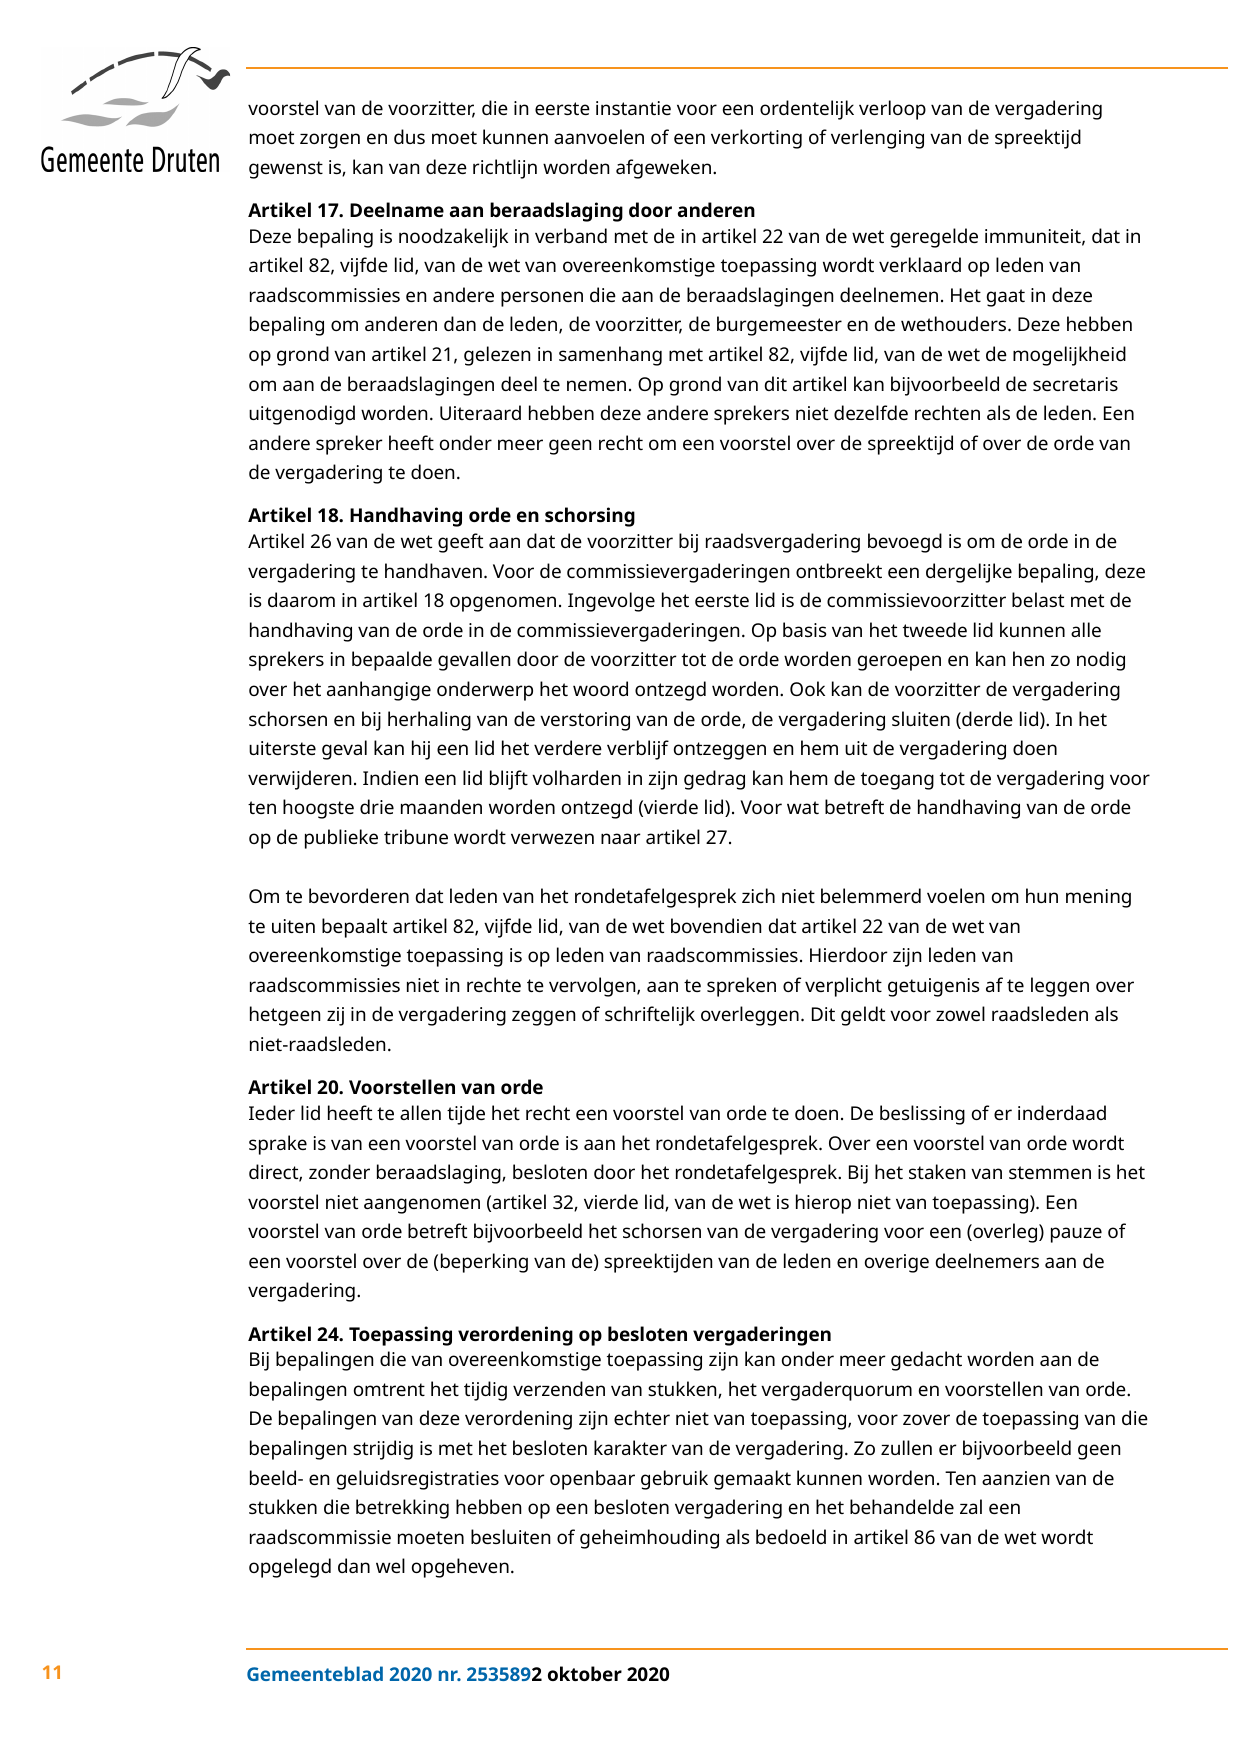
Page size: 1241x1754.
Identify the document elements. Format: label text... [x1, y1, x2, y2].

text Ieder lid heeft te allen tijde het recht een voorstel van orde te doen. De beslissing of er inderdaad sprake is van een voorstel van orde is aan het rondetafelgesprek. Over een voorstel van orde wordt direct, zonder beraadslaging, besloten door het rondetafelgesprek. Bij het staken van stemmen is het voorstel niet aangenomen (artikel 32, vierde lid, van de wet is hierop niet van toepassing). Een voorstel van orde betreft bijvoorbeeld het schorsen van de vergadering voor een (overleg) pauze of een voorstel over de (beperking van de) spreektijden van de leden en overige deelnemers aan de vergadering. [248, 1100, 1152, 1303]
text Artikel 20. Voorstellen van orde [248, 1074, 1152, 1100]
text Om te bevorderen dat leden van het rondetafelgesprek zich niet belemmerd voelen om hun mening te uiten bepaalt artikel 82, vijfde lid, van de wet bovendien dat artikel 22 van de wet van overeenkomstige toepassing is op leden van raadscommissies. Hierdoor zijn leden van raadscommissies niet in rechte te vervolgen, aan te spreken of verplicht getuigenis af te leggen over hetgeen zij in de vergadering zeggen of schriftelijk overleggen. Dit geldt voor zowel raadsleden als niet-raadsleden. [248, 883, 1152, 1057]
text voorstel van de voorzitter, die in eerste instantie voor een ordentelijk verloop van de vergadering moet zorgen en dus moet kunnen aanvoelen of een verkorting of verlenging van de spreektijd gewenst is, kan van deze richtlijn worden afgeweken. [248, 95, 1152, 180]
text Artikel 17. Deelname aan beraadslaging door anderen [248, 197, 1152, 223]
picture [41, 47, 231, 172]
text Artikel 24. Toepassing verordening op besloten vergaderingen [248, 1321, 1152, 1346]
text Artikel 26 van de wet geeft aan dat de voorzitter bij raadsvergadering bevoegd is om de orde in de vergadering te handhaven. Voor de commissievergaderingen ontbreekt een dergelijke bepaling, deze is daarom in artikel 18 opgenomen. Ingevolge het eerste lid is de commissievoorzitter belast met de handhaving van de orde in de commissievergaderingen. Op basis van het tweede lid kunnen alle sprekers in bepaalde gevallen door de voorzitter tot de orde worden geroepen en kan hen zo nodig over het aanhangige onderwerp het woord ontzegd worden. Ook kan de voorzitter de vergadering schorsen en bij herhaling van de verstoring van de orde, de vergadering sluiten (derde lid). In het uiterste geval kan hij een lid het verdere verblijf ontzeggen en hem uit de vergadering doen verwijderen. Indien een lid blijft volharden in zijn gedrag kan hem de toegang tot de vergadering voor ten hoogste drie maanden worden ontzegd (vierde lid). Voor wat betreft de handhaving van de orde op de publieke tribune wordt verwezen naar artikel 27. [248, 528, 1152, 850]
text Artikel 18. Handhaving orde en schorsing [248, 503, 1152, 528]
text Bij bepalingen die van overeenkomstige toepassing zijn kan onder meer gedacht worden aan de bepalingen omtrent het tijdig verzenden van stukken, het vergaderquorum en voorstellen van orde. De bepalingen van deze verordening zijn echter niet van toepassing, voor zover de toepassing van die bepalingen strijdig is met het besloten karakter van de vergadering. Zo zullen er bijvoorbeeld geen beeld- en geluidsregistraties voor openbaar gebruik gemaakt kunnen worden. Ten aanzien van de stukken die betrekking hebben op een besloten vergadering en het behandelde zal een raadscommissie moeten besluiten of geheimhouding als bedoeld in artikel 86 van de wet wordt opgelegd dan wel opgeheven. [248, 1346, 1152, 1579]
text Deze bepaling is noodzakelijk in verband met de in artikel 22 van de wet geregelde immuniteit, dat in artikel 82, vijfde lid, van de wet van overeenkomstige toepassing wordt verklaard op leden van raadscommissies en andere personen die aan de beraadslagingen deelnemen. Het gaat in deze bepaling om anderen dan de leden, de voorzitter, de burgemeester en de wethouders. Deze hebben op grond van artikel 21, gelezen in samenhang met artikel 82, vijfde lid, van de wet de mogelijkheid om aan de beraadslagingen deel te nemen. Op grond van dit artikel kan bijvoorbeeld de secretaris uitgenodigd worden. Uiteraard hebben deze andere sprekers niet dezelfde rechten als de leden. Een andere spreker heeft onder meer geen recht om een voorstel over de spreektijd of over de orde van de vergadering te doen. [248, 223, 1152, 485]
